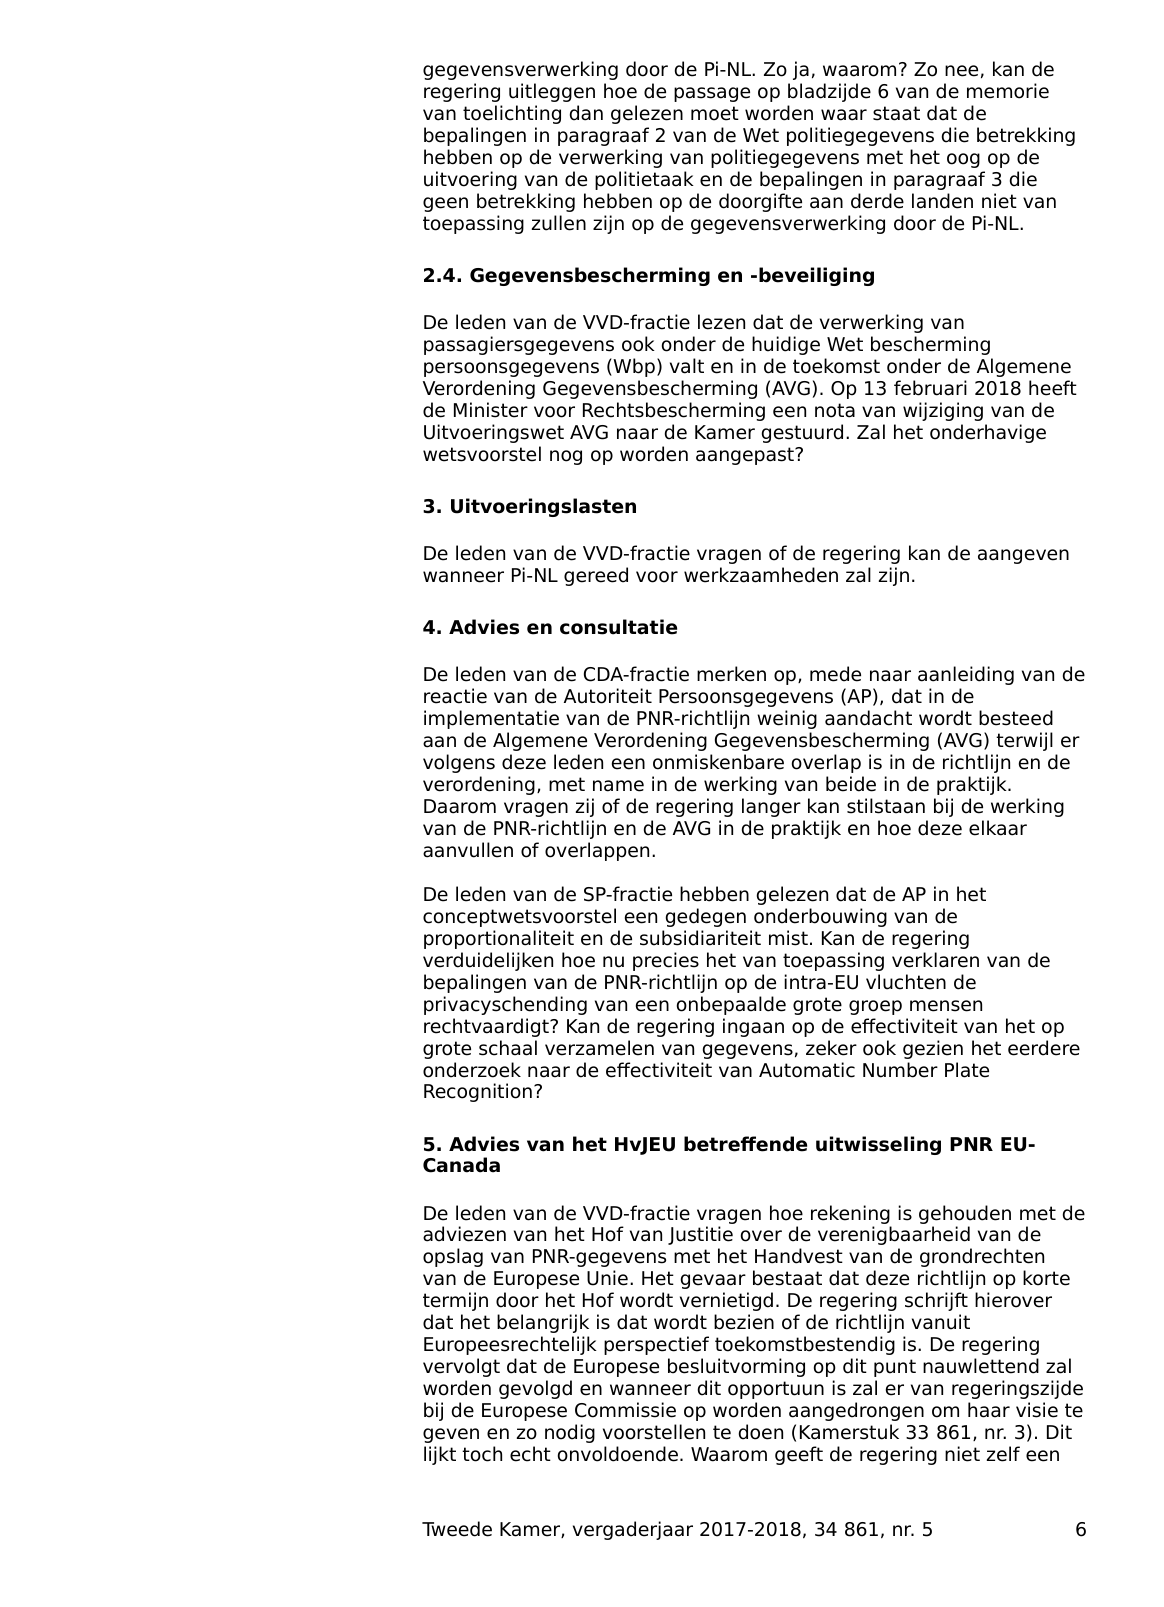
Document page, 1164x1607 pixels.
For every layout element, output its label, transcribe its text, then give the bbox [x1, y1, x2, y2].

text De leden van de VVD-fractie vragen of de regering kan de aangeven wanneer Pi-NL gereed voor werkzaamheden zal zijn. [422, 543, 1087, 587]
text gegevensverwerking door de Pi-NL. Zo ja, waarom? Zo nee, kan de regering uitleggen hoe de passage op bladzijde 6 van de memorie van toelichting dan gelezen moet worden waar staat dat de bepalingen in paragraaf 2 van de Wet politiegegevens die betrekking hebben op de verwerking van politiegegevens met het oog op de uitvoering van de politietaak en de bepalingen in paragraaf 3 die geen betrekking hebben op de doorgifte aan derde landen niet van toepassing zullen zijn op de gegevensverwerking door de Pi-NL. [422, 59, 1087, 235]
subtitle 2.4. Gegevensbescherming en -beveiliging [422, 265, 1087, 287]
subtitle 3. Uitvoeringslasten [422, 496, 1087, 518]
text De leden van de VVD-fractie vragen hoe rekening is gehouden met de adviezen van het Hof van Justitie over de verenigbaarheid van de opslag van PNR-gegevens met het Handvest van de grondrechten van de Europese Unie. Het gevaar bestaat dat deze richtlijn op korte termijn door het Hof wordt vernietigd. De regering schrijft hierover dat het belangrijk is dat wordt bezien of de richtlijn vanuit Europeesrechtelijk perspectief toekomstbestendig is. De regering vervolgt dat de Europese besluitvorming op dit punt nauwlettend zal worden gevolgd en wanneer dit opportuun is zal er van regeringszijde bij de Europese Commissie op worden aangedrongen om haar visie te geven en zo nodig voorstellen te doen (Kamerstuk 33 861, nr. 3). Dit lijkt toch echt onvoldoende. Waarom geeft de regering niet zelf een [422, 1202, 1087, 1466]
text De leden van de CDA-fractie merken op, mede naar aanleiding van de reactie van de Autoriteit Persoonsgegevens (AP), dat in de implementatie van de PNR-richtlijn weinig aandacht wordt besteed aan de Algemene Verordening Gegevensbescherming (AVG) terwijl er volgens deze leden een onmiskenbare overlap is in de richtlijn en de verordening, met name in de werking van beide in de praktijk. Daarom vragen zij of de regering langer kan stilstaan bij de werking van de PNR-richtlijn en de AVG in de praktijk en hoe deze elkaar aanvullen of overlappen. [422, 664, 1087, 861]
subtitle 4. Advies en consultatie [422, 617, 1087, 639]
text De leden van de SP-fractie hebben gelezen dat de AP in het conceptwetsvoorstel een gedegen onderbouwing van de proportionaliteit en de subsidiariteit mist. Kan de regering verduidelijken hoe nu precies het van toepassing verklaren van de bepalingen van de PNR-richtlijn op de intra-EU vluchten de privacyschending van een onbepaalde grote groep mensen rechtvaardigt? Kan de regering ingaan op de effectiviteit van het op grote schaal verzamelen van gegevens, zeker ook gezien het eerdere onderzoek naar de effectiviteit van Automatic Number Plate Recognition? [422, 884, 1087, 1103]
subtitle 5. Advies van het HvJEU betreffende uitwisseling PNR EU-Canada [422, 1133, 1087, 1177]
text De leden van de VVD-fractie lezen dat de verwerking van passagiersgegevens ook onder de huidige Wet bescherming persoonsgegevens (Wbp) valt en in de toekomst onder de Algemene Verordening Gegevensbescherming (AVG). Op 13 februari 2018 heeft de Minister voor Rechtsbescherming een nota van wijziging van de Uitvoeringswet AVG naar de Kamer gestuurd. Zal het onderhavige wetsvoorstel nog op worden aangepast? [422, 312, 1087, 466]
